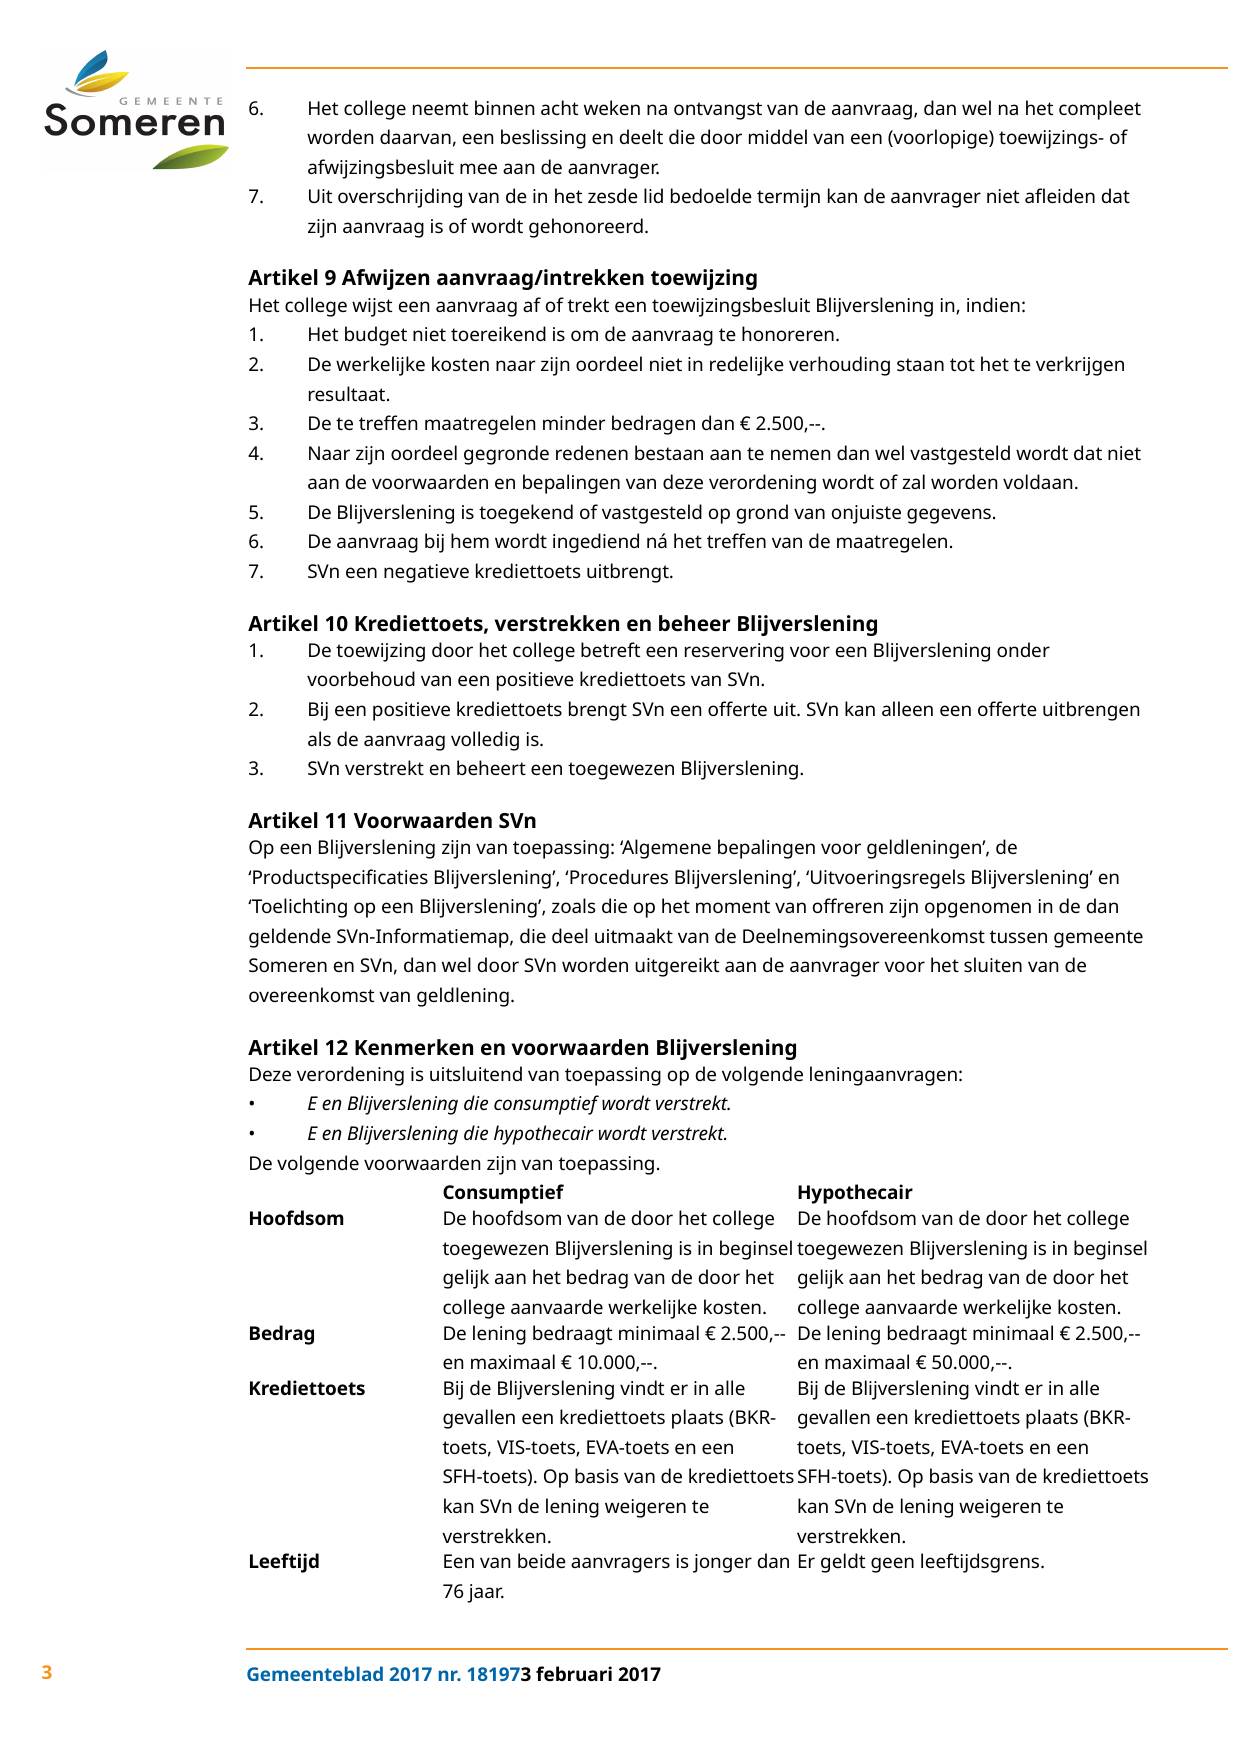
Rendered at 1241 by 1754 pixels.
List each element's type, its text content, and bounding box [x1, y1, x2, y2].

table_cell De hoofdsom van de door het college toegewezen Blijverslening is in beginsel gelijk aan het bedrag van de door het college aanvaarde werkelijke kosten. [442, 1205, 797, 1320]
list E en Blijverslening die hypothecair wordt verstrekt. [248, 1120, 1152, 1146]
table_cell De lening bedraagt minimaal € 2.500,-- en maximaal € 50.000,--. [797, 1320, 1152, 1375]
list De aanvraag bij hem wordt ingediend ná het treffen van de maatregelen. [248, 529, 1152, 554]
table_header Consumptief [442, 1180, 797, 1205]
text Artikel 9 Afwijzen aanvraag/intrekken toewijzing [248, 263, 1152, 292]
text Artikel 10 Krediettoets, verstrekken en beheer Blijverslening [248, 609, 1152, 637]
table_cell Bedrag [248, 1320, 442, 1375]
table_cell Bij de Blijverslening vindt er in alle gevallen een krediettoets plaats (BKR-toets, VIS-toets, EVA-toets en een SFH-toets). Op basis van de krediettoets kan SVn de lening weigeren te verstrekken. [442, 1375, 797, 1549]
text Artikel 11 Voorwaarden SVn [248, 806, 1152, 834]
list Bij een positieve krediettoets brengt SVn een offerte uit. SVn kan alleen een offerte uitbrengen als de aanvraag volledig is. [248, 696, 1152, 752]
list De werkelijke kosten naar zijn oordeel niet in redelijke verhouding staan tot het te verkrijgen resultaat. [248, 351, 1152, 406]
list Het budget niet toereikend is om de aanvraag te honoreren. [248, 322, 1152, 347]
list SVn een negatieve krediettoets uitbrengt. [248, 558, 1152, 584]
picture [41, 47, 231, 172]
list Naar zijn oordeel gegronde redenen bestaan aan te nemen dan wel vastgesteld wordt dat niet aan de voorwaarden en bepalingen van deze verordening wordt of zal worden voldaan. [248, 440, 1152, 495]
table_cell Leeftijd [248, 1549, 442, 1604]
text Artikel 12 Kenmerken en voorwaarden Blijverslening [248, 1033, 1152, 1061]
table_cell Er geldt geen leeftijdsgrens. [797, 1549, 1152, 1604]
table_header [248, 1180, 442, 1205]
list De te treffen maatregelen minder bedragen dan € 2.500,--. [248, 410, 1152, 436]
list De Blijverslening is toegekend of vastgesteld op grond van onjuiste gegevens. [248, 499, 1152, 525]
table_cell Hoofdsom [248, 1205, 442, 1320]
table_header Hypothecair [797, 1180, 1152, 1205]
table_cell Een van beide aanvragers is jonger dan 76 jaar. [442, 1549, 797, 1604]
list Het college neemt binnen acht weken na ontvangst van de aanvraag, dan wel na het compleet worden daarvan, een beslissing en deelt die door middel van een (voorlopige) toewijzings- of afwijzingsbesluit mee aan de aanvrager. [248, 95, 1152, 180]
text Deze verordening is uitsluitend van toepassing op de volgende leningaanvragen: [248, 1061, 1152, 1087]
list SVn verstrekt en beheert een toegewezen Blijverslening. [248, 755, 1152, 781]
table_cell De hoofdsom van de door het college toegewezen Blijverslening is in beginsel gelijk aan het bedrag van de door het college aanvaarde werkelijke kosten. [797, 1205, 1152, 1320]
list E en Blijverslening die consumptief wordt verstrekt. [248, 1091, 1152, 1116]
list De toewijzing door het college betreft een reservering voor een Blijverslening onder voorbehoud van een positieve krediettoets van SVn. [248, 637, 1152, 692]
table_cell Bij de Blijverslening vindt er in alle gevallen een krediettoets plaats (BKR-toets, VIS-toets, EVA-toets en een SFH-toets). Op basis van de krediettoets kan SVn de lening weigeren te verstrekken. [797, 1375, 1152, 1549]
text De volgende voorwaarden zijn van toepassing. [248, 1150, 1152, 1176]
list Uit overschrijding van de in het zesde lid bedoelde termijn kan de aanvrager niet afleiden dat zijn aanvraag is of wordt gehonoreerd. [248, 183, 1152, 239]
text Het college wijst een aanvraag af of trekt een toewijzingsbesluit Blijverslening in, indien: [248, 292, 1152, 318]
table_cell Krediettoets [248, 1375, 442, 1549]
table_cell De lening bedraagt minimaal € 2.500,-- en maximaal € 10.000,--. [442, 1320, 797, 1375]
text Op een Blijverslening zijn van toepassing: ‘Algemene bepalingen voor geldleningen’, de ‘Productspecificaties Blijverslening’, ‘Procedures Blijverslening’, ‘Uitvoeringsregels Blijverslening’ en ‘Toelichting op een Blijverslening’, zoals die op het moment van offreren zijn opgenomen in de dan geldende SVn-Informatiemap, die deel uitmaakt van de Deelnemingsovereenkomst tussen gemeente Someren en SVn, dan wel door SVn worden uitgereikt aan de aanvrager voor het sluiten van de overeenkomst van geldlening. [248, 834, 1152, 1008]
